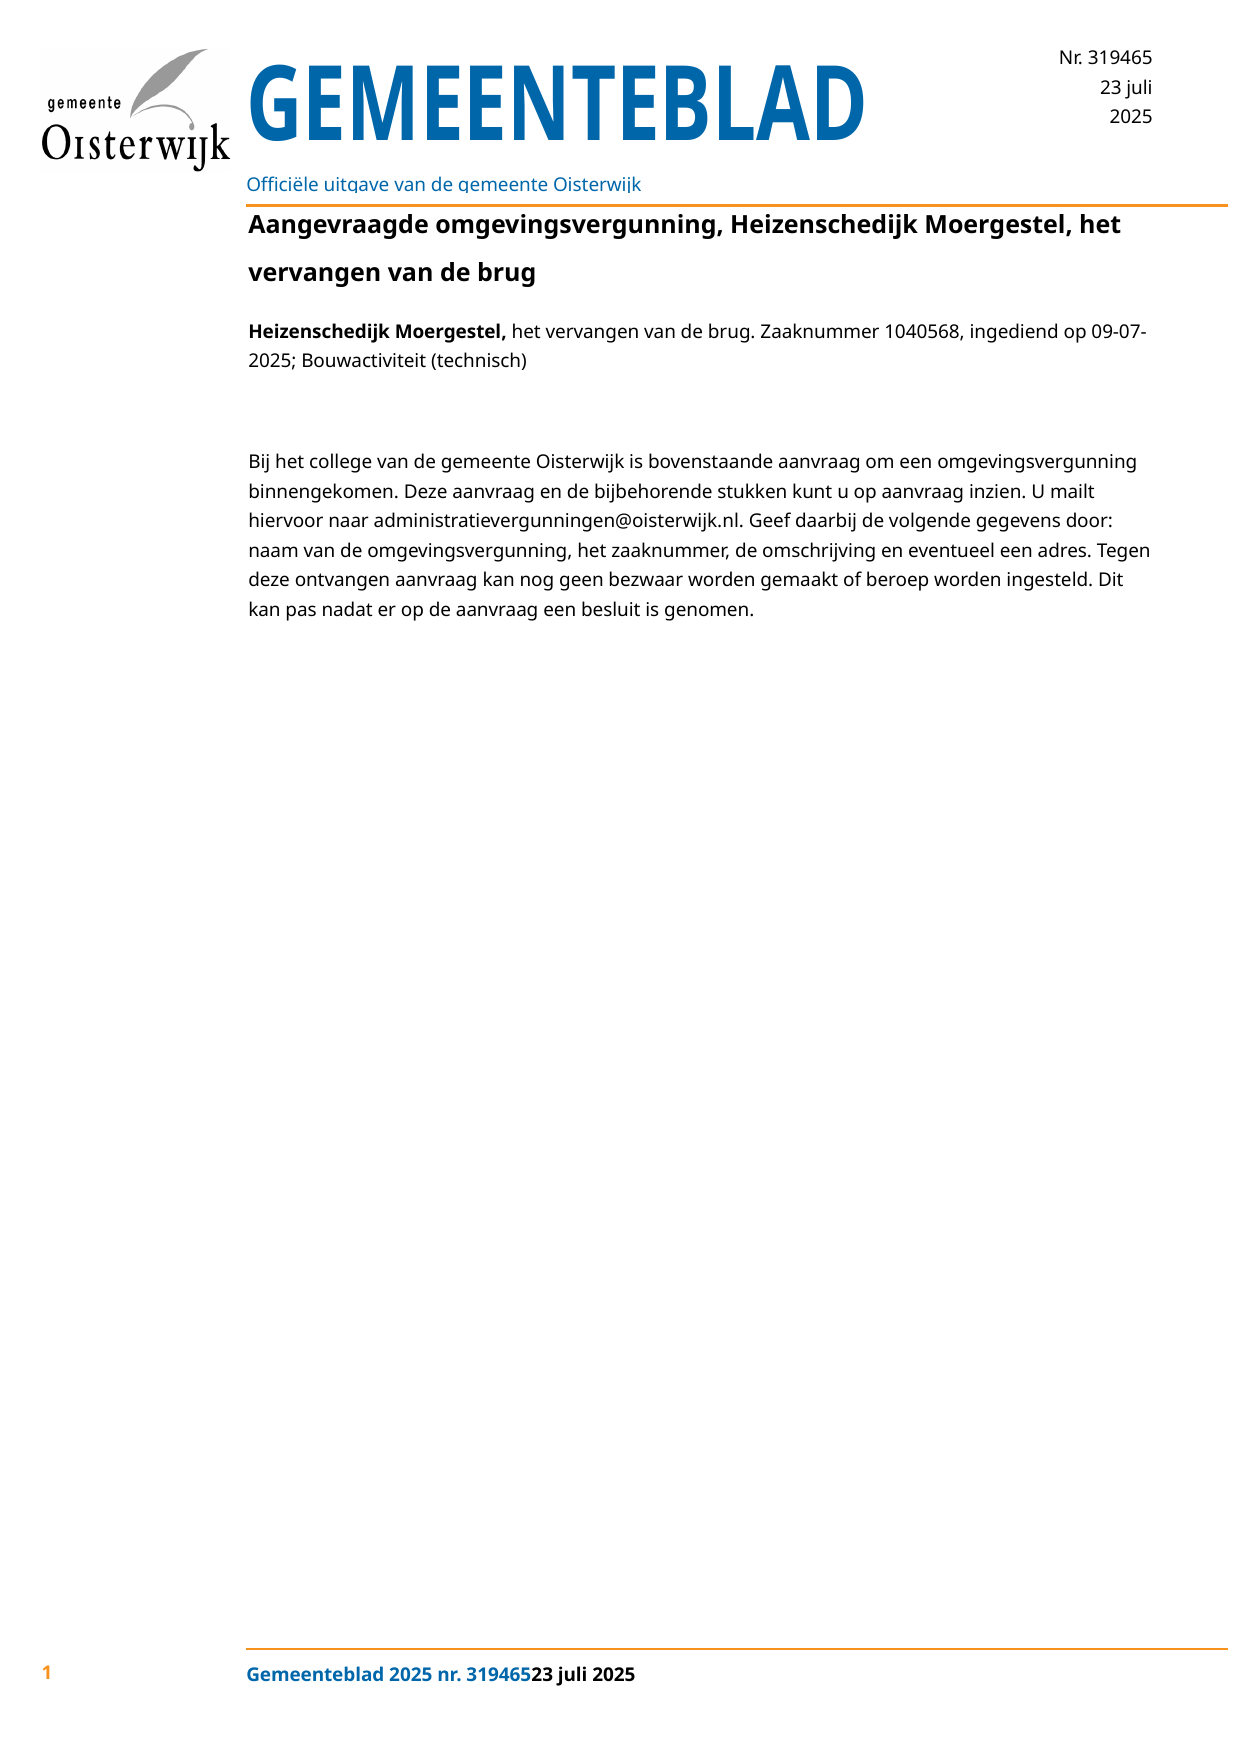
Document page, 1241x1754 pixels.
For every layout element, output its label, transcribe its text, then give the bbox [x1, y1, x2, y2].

text Bij het college van de gemeente Oisterwijk is bovenstaande aanvraag om een omgevingsvergunning binnengekomen. Deze aanvraag en de bijbehorende stukken kunt u op aanvraag inzien. U mailt hiervoor naar administratievergunningen@oisterwijk.nl. Geef daarbij de volgende gegevens door: naam van de omgevingsvergunning, het zaaknummer, de omschrijving en eventueel een adres. Tegen deze ontvangen aanvraag kan nog geen bezwaar worden gemaakt of beroep worden ingesteld. Dit kan pas nadat er op de aanvraag een besluit is genomen. [248, 448, 1152, 622]
text Aangevraagde omgevingsvergunning, Heizenschedijk Moergestel, het vervangen van de brug [248, 207, 1152, 288]
picture [41, 47, 231, 172]
text Heizenschedijk Moergestel, het vervangen van de brug. Zaaknummer 1040568, ingediend op 09-07-2025; Bouwactiviteit (technisch) [248, 318, 1152, 373]
